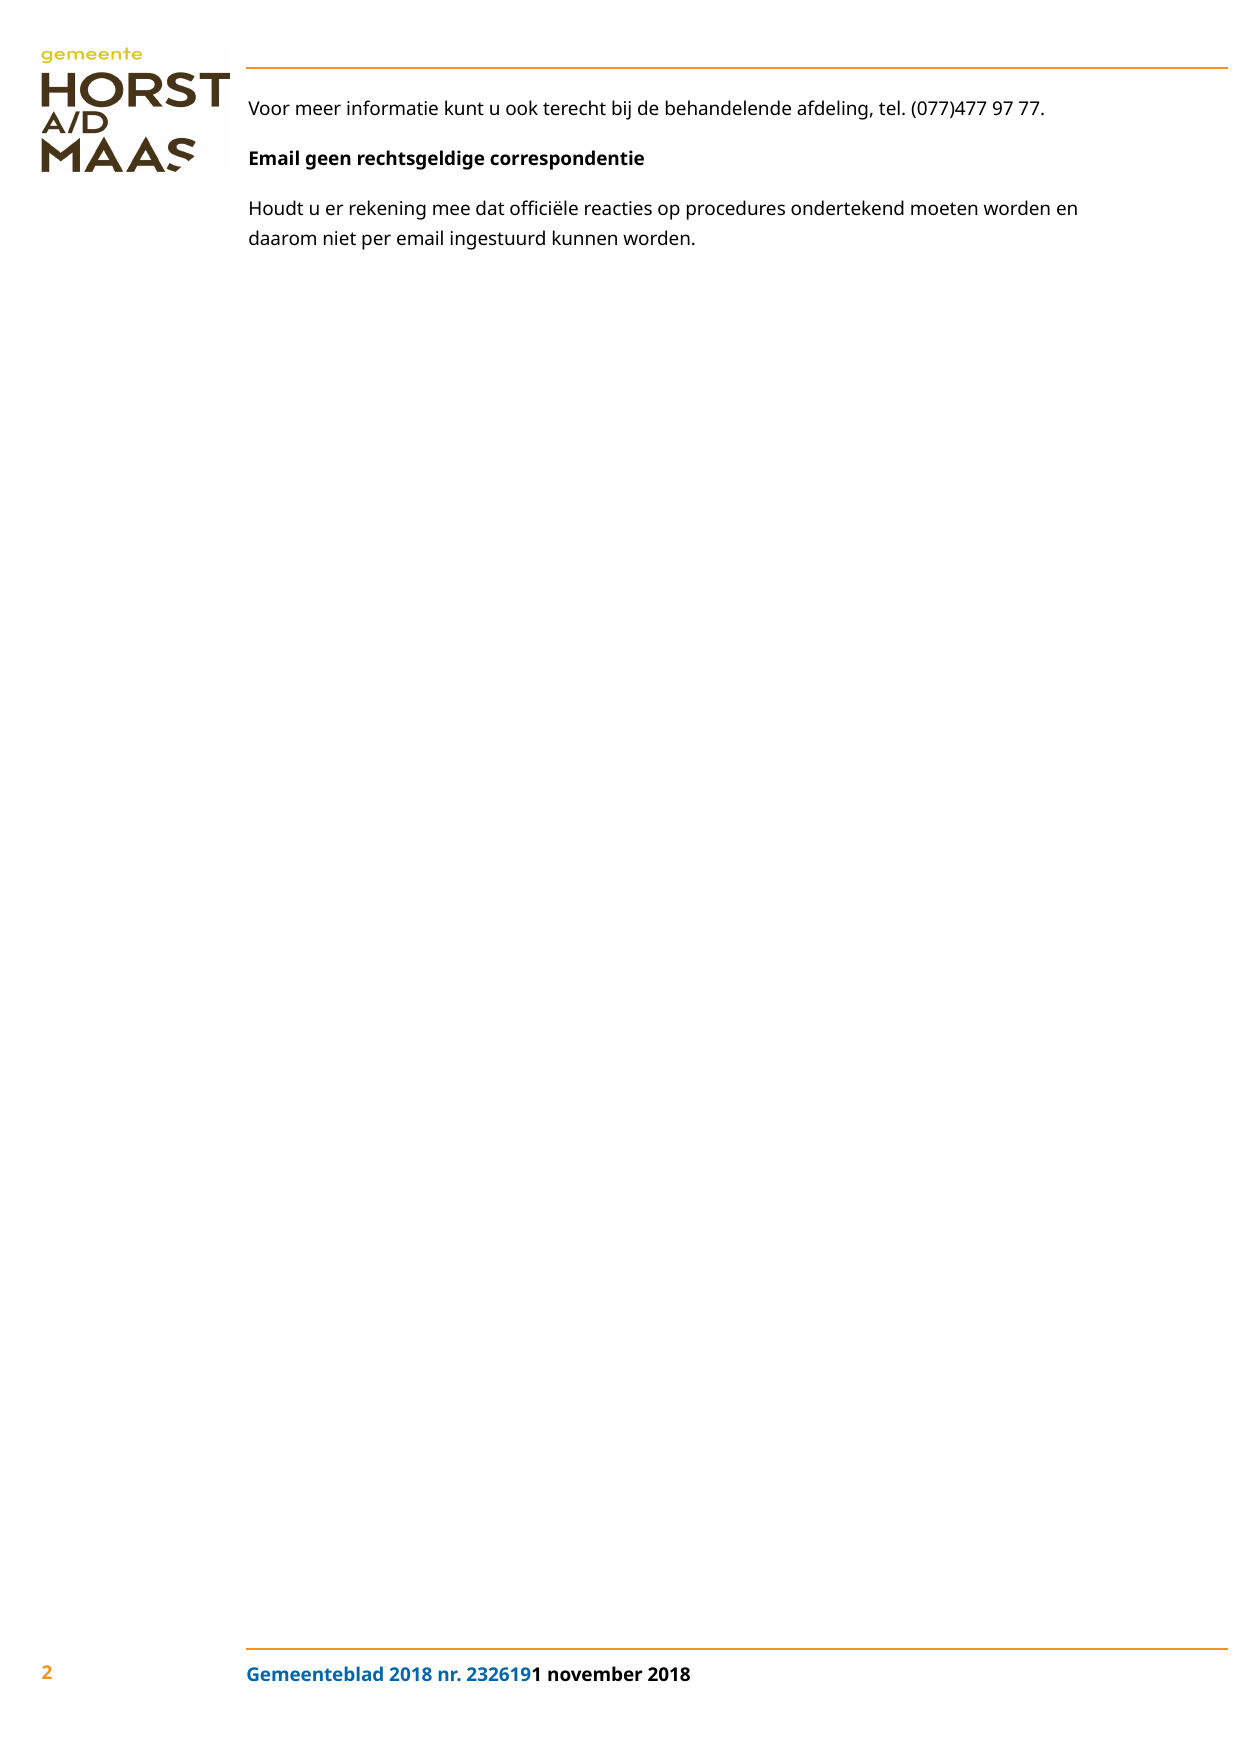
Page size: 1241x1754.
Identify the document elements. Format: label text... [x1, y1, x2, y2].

text Email geen rechtsgeldige correspondentie [248, 145, 1152, 171]
text Voor meer informatie kunt u ook terecht bij de behandelende afdeling, tel. (077)477 97 77. [248, 95, 1152, 121]
picture [41, 47, 231, 172]
text Houdt u er rekening mee dat officiële reacties op procedures ondertekend moeten worden en daarom niet per email ingestuurd kunnen worden. [248, 196, 1152, 251]
